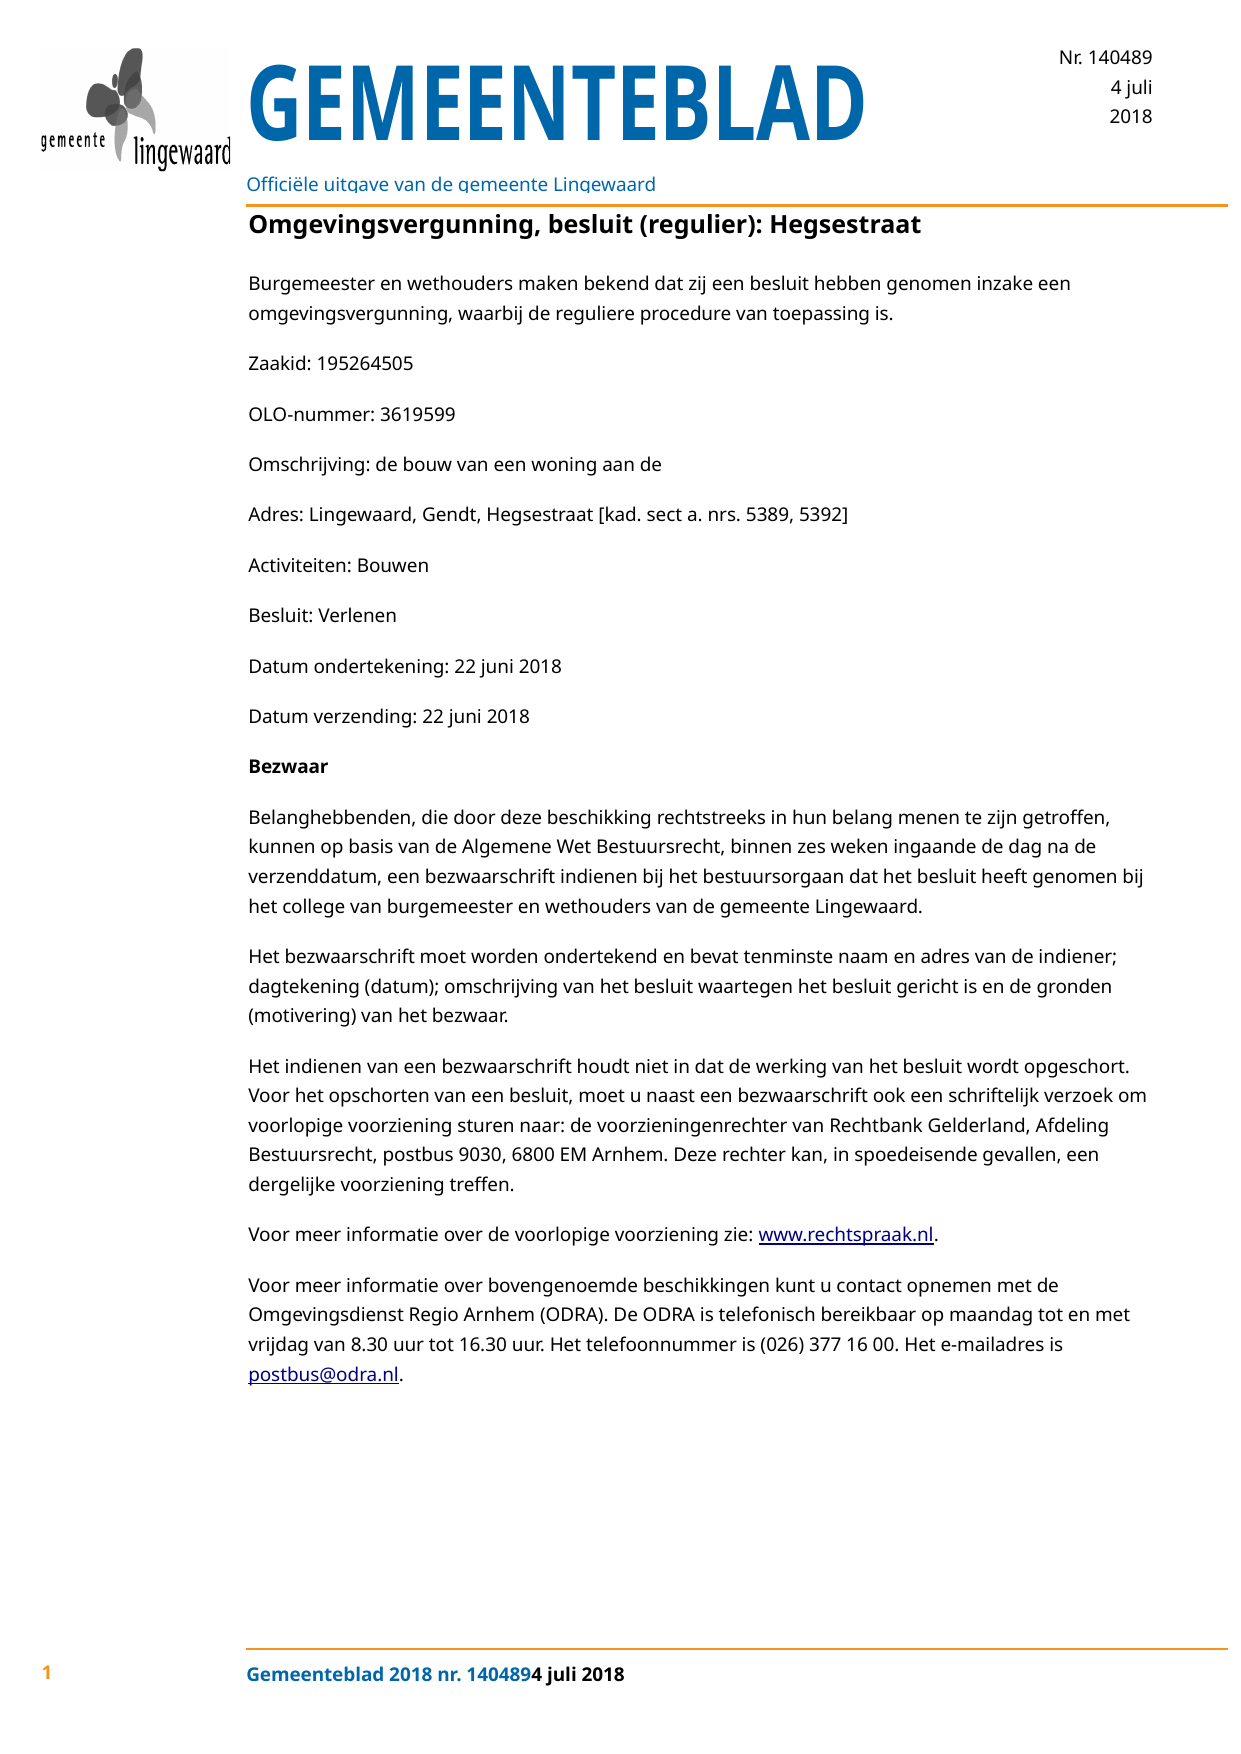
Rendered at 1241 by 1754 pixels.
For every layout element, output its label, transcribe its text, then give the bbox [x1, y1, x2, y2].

text Bezwaar [248, 754, 1152, 779]
text Burgemeester en wethouders maken bekend dat zij een besluit hebben genomen inzake een omgevingsvergunning, waarbij de reguliere procedure van toepassing is. [248, 270, 1152, 326]
text OLO-nummer: 3619599 [248, 401, 1152, 426]
text Zaakid: 195264505 [248, 350, 1152, 376]
text Activiteiten: Bouwen [248, 552, 1152, 578]
text Datum verzending: 22 juni 2018 [248, 703, 1152, 729]
text Het bezwaarschrift moet worden ondertekend en bevat tenminste naam en adres van de indiener; dagtekening (datum); omschrijving van het besluit waartegen het besluit gericht is en de gronden (motivering) van het bezwaar. [248, 943, 1152, 1028]
text Voor meer informatie over bovengenoemde beschikkingen kunt u contact opnemen met de Omgevingsdienst Regio Arnhem (ODRA). De ODRA is telefonisch bereikbaar op maandag tot en met vrijdag van 8.30 uur tot 16.30 uur. Het telefoonnummer is (026) 377 16 00. Het e-mailadres is postbus@odra.nl. [248, 1272, 1152, 1386]
text Besluit: Verlenen [248, 602, 1152, 628]
text Adres: Lingewaard, Gendt, Hegsestraat [kad. sect a. nrs. 5389, 5392] [248, 502, 1152, 527]
text Omschrijving: de bouw van een woning aan de [248, 451, 1152, 477]
text Datum ondertekening: 22 juni 2018 [248, 653, 1152, 678]
picture [41, 47, 231, 172]
text Belanghebbenden, die door deze beschikking rechtstreeks in hun belang menen te zijn getroffen, kunnen op basis van de Algemene Wet Bestuursrecht, binnen zes weken ingaande de dag na de verzenddatum, een bezwaarschrift indienen bij het bestuursorgaan dat het besluit heeft genomen bij het college van burgemeester en wethouders van de gemeente Lingewaard. [248, 804, 1152, 918]
text Voor meer informatie over de voorlopige voorziening zie: www.rechtspraak.nl. [248, 1222, 1152, 1247]
text Omgevingsvergunning, besluit (regulier): Hegsestraat [248, 207, 1152, 241]
text Het indienen van een bezwaarschrift houdt niet in dat de werking van het besluit wordt opgeschort. Voor het opschorten van een besluit, moet u naast een bezwaarschrift ook een schriftelijk verzoek om voorlopige voorziening sturen naar: de voorzieningenrechter van Rechtbank Gelderland, Afdeling Bestuursrecht, postbus 9030, 6800 EM Arnhem. Deze rechter kan, in spoedeisende gevallen, een dergelijke voorziening treffen. [248, 1053, 1152, 1197]
